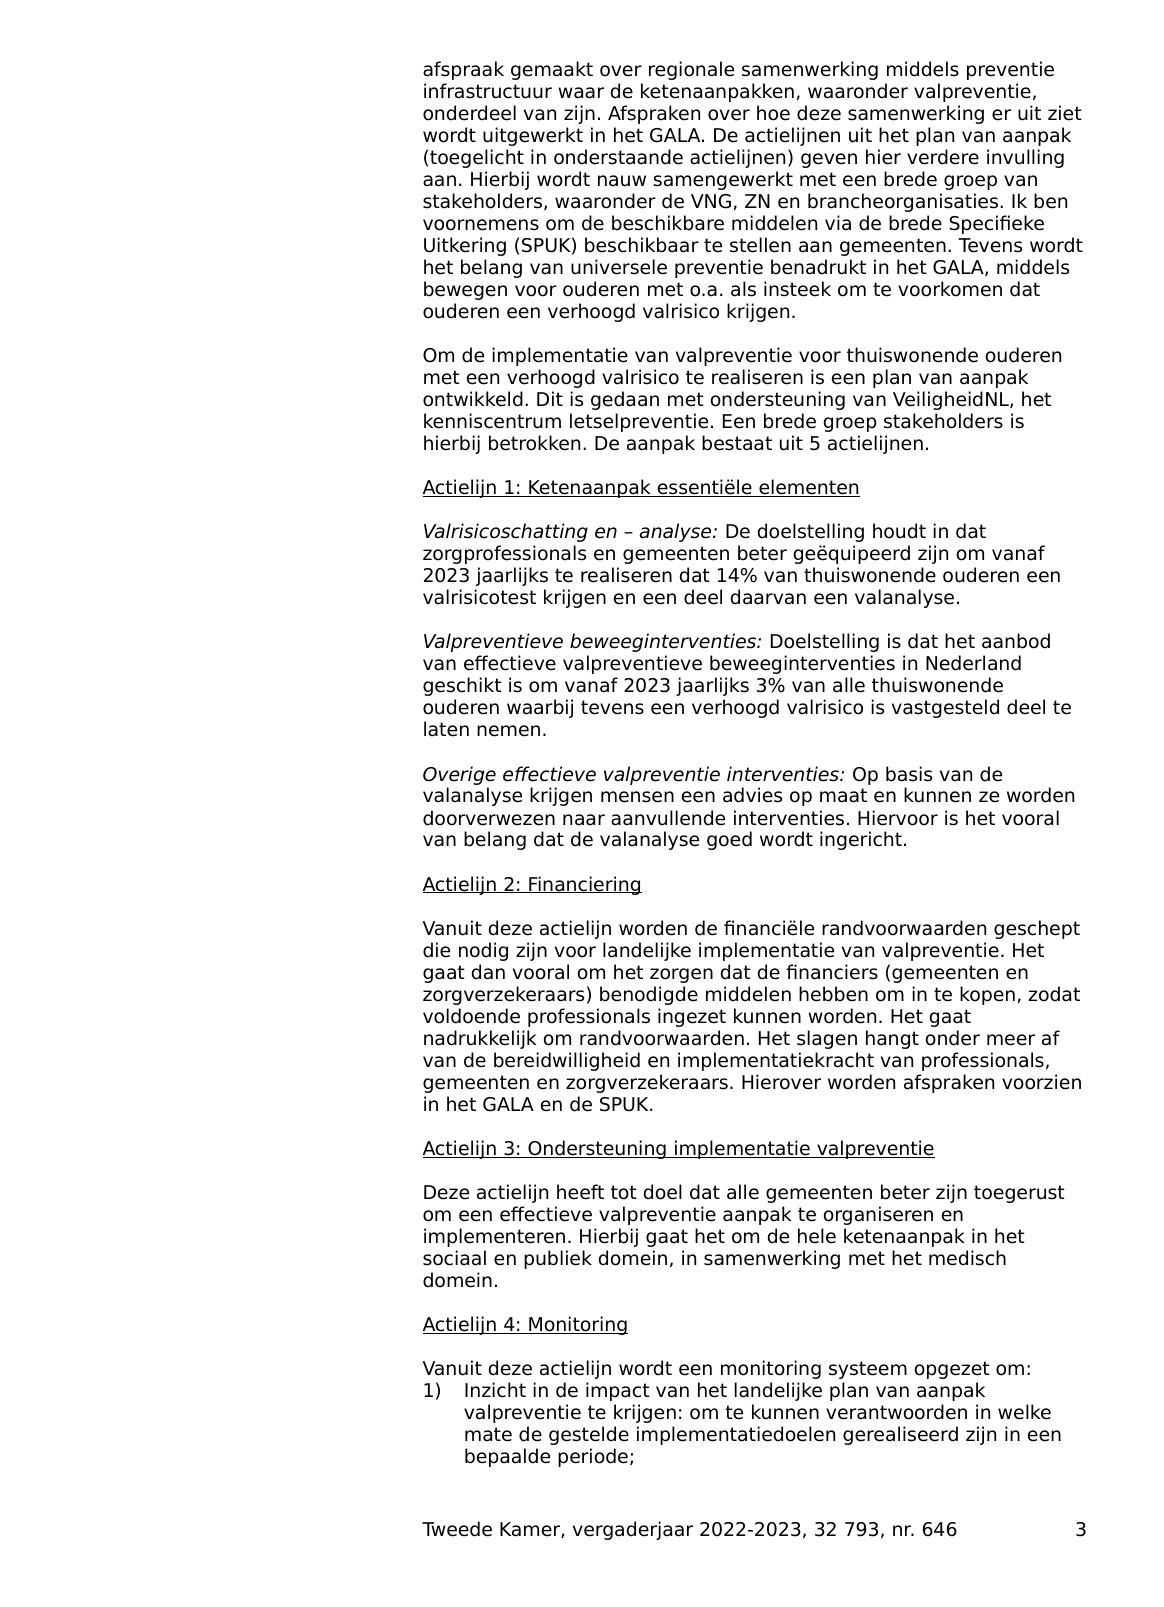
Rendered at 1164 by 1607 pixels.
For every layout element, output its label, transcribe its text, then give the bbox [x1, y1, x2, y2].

text Overige effectieve valpreventie interventies: Op basis van de valanalyse krijgen mensen een advies op maat en kunnen ze worden doorverwezen naar aanvullende interventies. Hiervoor is het vooral van belang dat de valanalyse goed wordt ingericht. [422, 763, 1087, 851]
subtitle Actielijn 2: Financiering [422, 873, 1087, 896]
text Valpreventieve beweeginterventies: Doelstelling is dat het aanbod van effectieve valpreventieve beweeginterventies in Nederland geschikt is om vanaf 2023 jaarlijks 3% van alle thuiswonende ouderen waarbij tevens een verhoogd valrisico is vastgesteld deel te laten nemen. [422, 631, 1087, 741]
text Deze actielijn heeft tot doel dat alle gemeenten beter zijn toegerust om een effectieve valpreventie aanpak te organiseren en implementeren. Hierbij gaat het om de hele ketenaanpak in het sociaal en publiek domein, in samenwerking met het medisch domein. [422, 1182, 1087, 1292]
text 1) Inzicht in de impact van het landelijke plan van aanpak valpreventie te krijgen: om te kunnen verantwoorden in welke mate de gestelde implementatiedoelen gerealiseerd zijn in een bepaalde periode; [422, 1380, 1087, 1468]
text Om de implementatie van valpreventie voor thuiswonende ouderen met een verhoogd valrisico te realiseren is een plan van aanpak ontwikkeld. Dit is gedaan met ondersteuning van VeiligheidNL, het kenniscentrum letselpreventie. Een brede groep stakeholders is hierbij betrokken. De aanpak bestaat uit 5 actielijnen. [422, 345, 1087, 455]
text Valrisicoschatting en – analyse: De doelstelling houdt in dat zorgprofessionals en gemeenten beter geëquipeerd zijn om vanaf 2023 jaarlijks te realiseren dat 14% van thuiswonende ouderen een valrisicotest krijgen en een deel daarvan een valanalyse. [422, 521, 1087, 609]
subtitle Actielijn 3: Ondersteuning implementatie valpreventie [422, 1138, 1087, 1160]
text afspraak gemaakt over regionale samenwerking middels preventie infrastructuur waar de ketenaanpakken, waaronder valpreventie, onderdeel van zijn. Afspraken over hoe deze samenwerking er uit ziet wordt uitgewerkt in het GALA. De actielijnen uit het plan van aanpak (toegelicht in onderstaande actielijnen) geven hier verdere invulling aan. Hierbij wordt nauw samengewerkt met een brede groep van stakeholders, waaronder de VNG, ZN en brancheorganisaties. Ik ben voornemens om de beschikbare middelen via de brede Specifieke Uitkering (SPUK) beschikbaar te stellen aan gemeenten. Tevens wordt het belang van universele preventie benadrukt in het GALA, middels bewegen voor ouderen met o.a. als insteek om te voorkomen dat ouderen een verhoogd valrisico krijgen. [422, 59, 1087, 323]
subtitle Actielijn 4: Monitoring [422, 1314, 1087, 1336]
text Vanuit deze actielijn wordt een monitoring systeem opgezet om: [422, 1358, 1087, 1380]
text Vanuit deze actielijn worden de financiële randvoorwaarden geschept die nodig zijn voor landelijke implementatie van valpreventie. Het gaat dan vooral om het zorgen dat de financiers (gemeenten en zorgverzekeraars) benodigde middelen hebben om in te kopen, zodat voldoende professionals ingezet kunnen worden. Het gaat nadrukkelijk om randvoorwaarden. Het slagen hangt onder meer af van de bereidwilligheid en implementatiekracht van professionals, gemeenten en zorgverzekeraars. Hierover worden afspraken voorzien in het GALA en de SPUK. [422, 918, 1087, 1116]
subtitle Actielijn 1: Ketenaanpak essentiële elementen [422, 477, 1087, 499]
